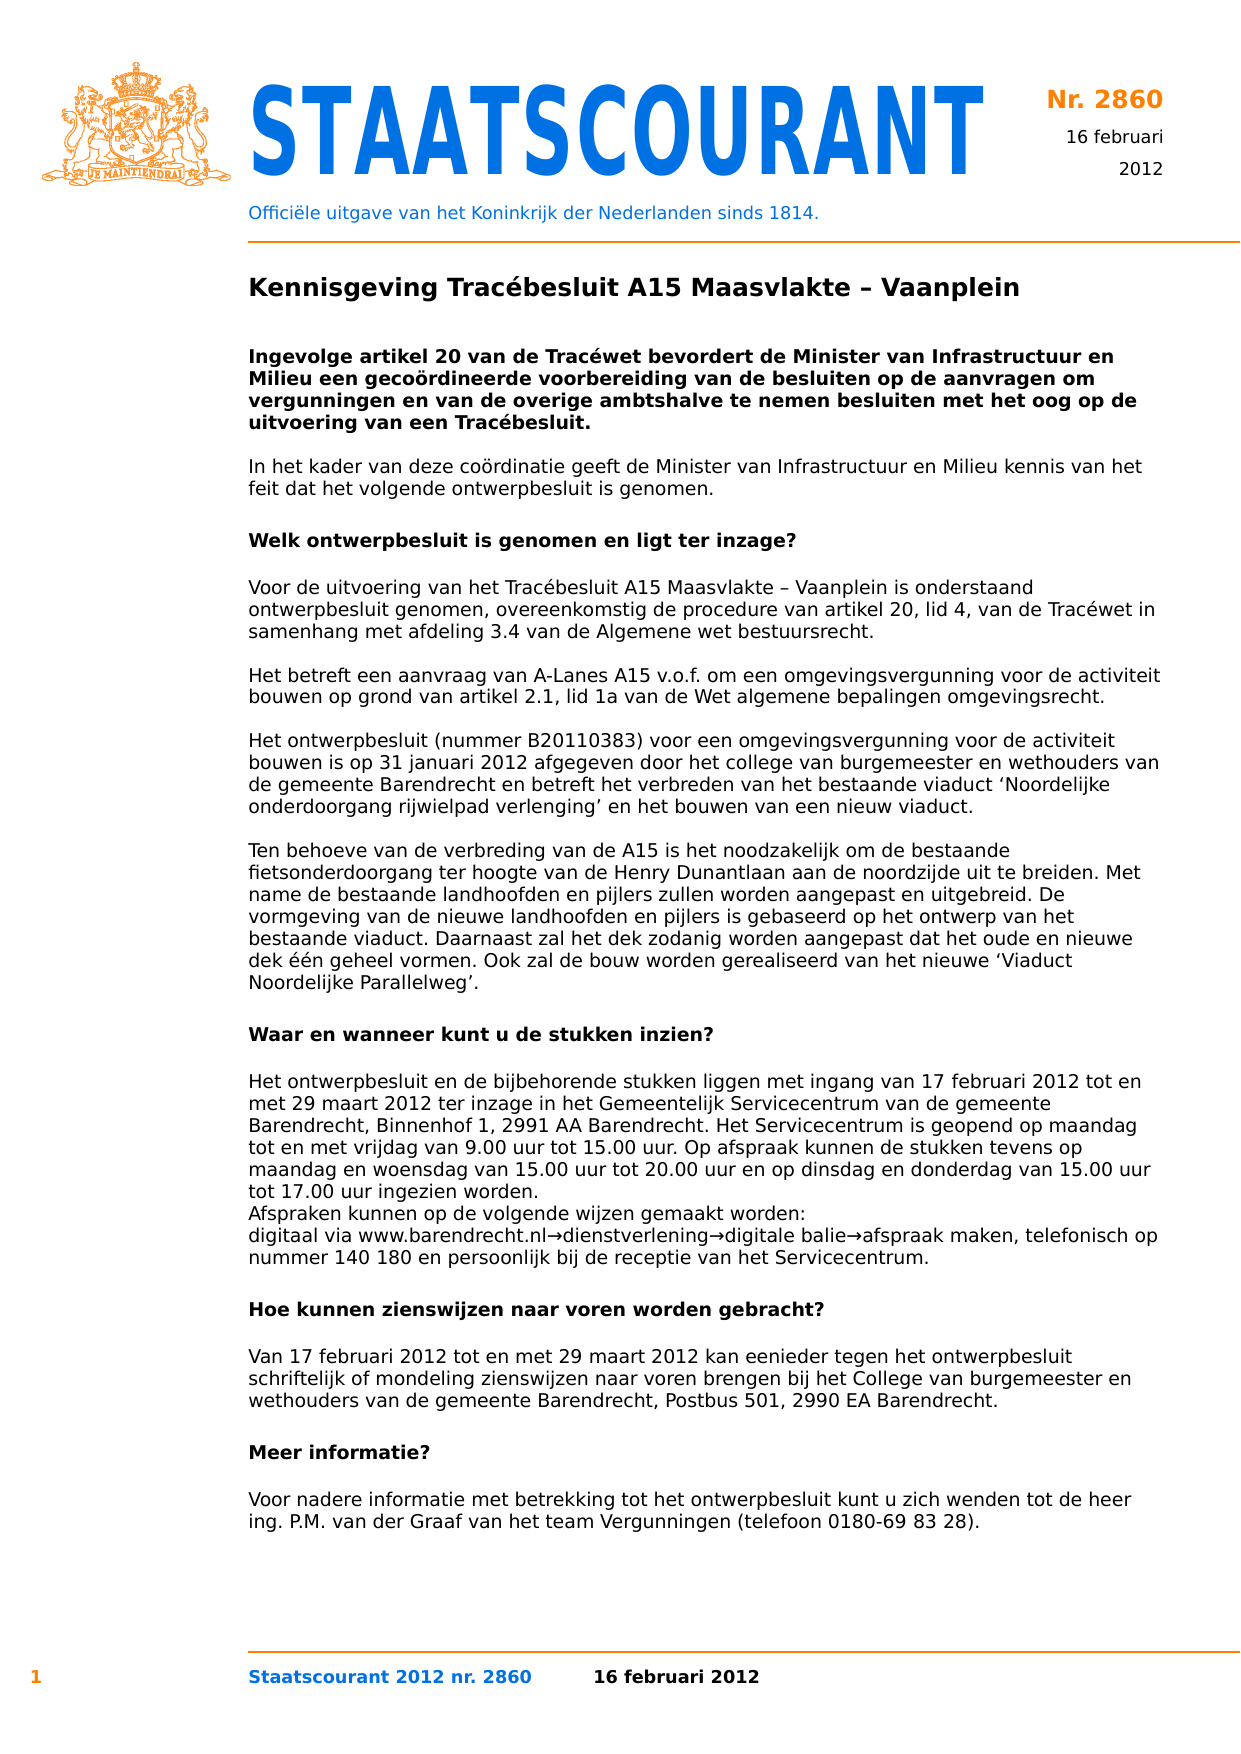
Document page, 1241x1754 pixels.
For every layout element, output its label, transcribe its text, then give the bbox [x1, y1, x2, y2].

text Het betreft een aanvraag van A-Lanes A15 v.o.f. om een omgevingsvergunning voor de activiteit bouwen op grond van artikel 2.1, lid 1a van de Wet algemene bepalingen omgevingsrecht. [248, 664, 1163, 708]
text Van 17 februari 2012 tot en met 29 maart 2012 kan eenieder tegen het ontwerpbesluit schriftelijk of mondeling zienswijzen naar voren brengen bij het College van burgemeester en wethouders van de gemeente Barendrecht, Postbus 501, 2990 EA Barendrecht. [248, 1346, 1163, 1412]
subtitle Meer informatie? [248, 1442, 1163, 1464]
subtitle Kennisgeving Tracébesluit A15 Maasvlakte – Vaanplein [248, 273, 1163, 302]
subtitle Hoe kunnen zienswijzen naar voren worden gebracht? [248, 1299, 1163, 1321]
table_cell 2012 [998, 153, 1240, 203]
text Ingevolge artikel 20 van de Tracéwet bevordert de Minister van Infrastructuur en Milieu een gecoördineerde voorbereiding van de besluiten op de aanvragen om vergunningen en van de overige ambtshalve te nemen besluiten met het oog op de uitvoering van een Tracébesluit. [248, 346, 1163, 434]
table_header [25, 62, 248, 241]
subtitle Welk ontwerpbesluit is genomen en ligt ter inzage? [248, 530, 1163, 552]
picture [41, 62, 231, 186]
table_header Nr. 2860 [998, 62, 1240, 121]
text Voor nadere informatie met betrekking tot het ontwerpbesluit kunt u zich wenden tot de heer ing. P.M. van der Graaf van het team Vergunningen (telefoon 0180-69 83 28). [248, 1489, 1163, 1533]
table_header STAATSCOURANT [248, 62, 998, 203]
subtitle Waar en wanneer kunt u de stukken inzien? [248, 1024, 1163, 1046]
text Het ontwerpbesluit en de bijbehorende stukken liggen met ingang van 17 februari 2012 tot en met 29 maart 2012 ter inzage in het Gemeentelijk Servicecentrum van de gemeente Barendrecht, Binnenhof 1, 2991 AA Barendrecht. Het Servicecentrum is geopend op maandag tot en met vrijdag van 9.00 uur tot 15.00 uur. Op afspraak kunnen de stukken tevens op maandag en woensdag van 15.00 uur tot 20.00 uur en op dinsdag en donderdag van 15.00 uur tot 17.00 uur ingezien worden. [248, 1071, 1163, 1203]
text Voor de uitvoering van het Tracébesluit A15 Maasvlakte – Vaanplein is onderstaand ontwerpbesluit genomen, overeenkomstig de procedure van artikel 20, lid 4, van de Tracéwet in samenhang met afdeling 3.4 van de Algemene wet bestuursrecht. [248, 577, 1163, 643]
text Afspraken kunnen op de volgende wijzen gemaakt worden: [248, 1203, 1163, 1225]
text Ten behoeve van de verbreding van de A15 is het noodzakelijk om de bestaande fietsonderdoorgang ter hoogte van de Henry Dunantlaan aan de noordzijde uit te breiden. Met name de bestaande landhoofden en pijlers zullen worden aangepast en uitgebreid. De vormgeving van de nieuwe landhoofden en pijlers is gebaseerd op het ontwerp van het bestaande viaduct. Daarnaast zal het dek zodanig worden aangepast dat het oude en nieuwe dek één geheel vormen. Ook zal de bouw worden gerealiseerd van het nieuwe ‘Viaduct Noordelijke Parallelweg’. [248, 840, 1163, 994]
text In het kader van deze coördinatie geeft de Minister van Infrastructuur en Milieu kennis van het feit dat het volgende ontwerpbesluit is genomen. [248, 456, 1163, 500]
table_cell Officiële uitgave van het Koninkrijk der Nederlanden sinds 1814. [248, 203, 1240, 241]
text digitaal via www.barendrecht.nl→dienstverlening→digitale balie→afspraak maken, telefonisch op nummer 140 180 en persoonlijk bij de receptie van het Servicecentrum. [248, 1225, 1163, 1269]
table_cell 16 februari [998, 121, 1240, 153]
text Het ontwerpbesluit (nummer B20110383) voor een omgevingsvergunning voor de activiteit bouwen is op 31 januari 2012 afgegeven door het college van burgemeester en wethouders van de gemeente Barendrecht en betreft het verbreden van het bestaande viaduct ‘Noordelijke onderdoorgang rijwielpad verlenging’ en het bouwen van een nieuw viaduct. [248, 730, 1163, 818]
